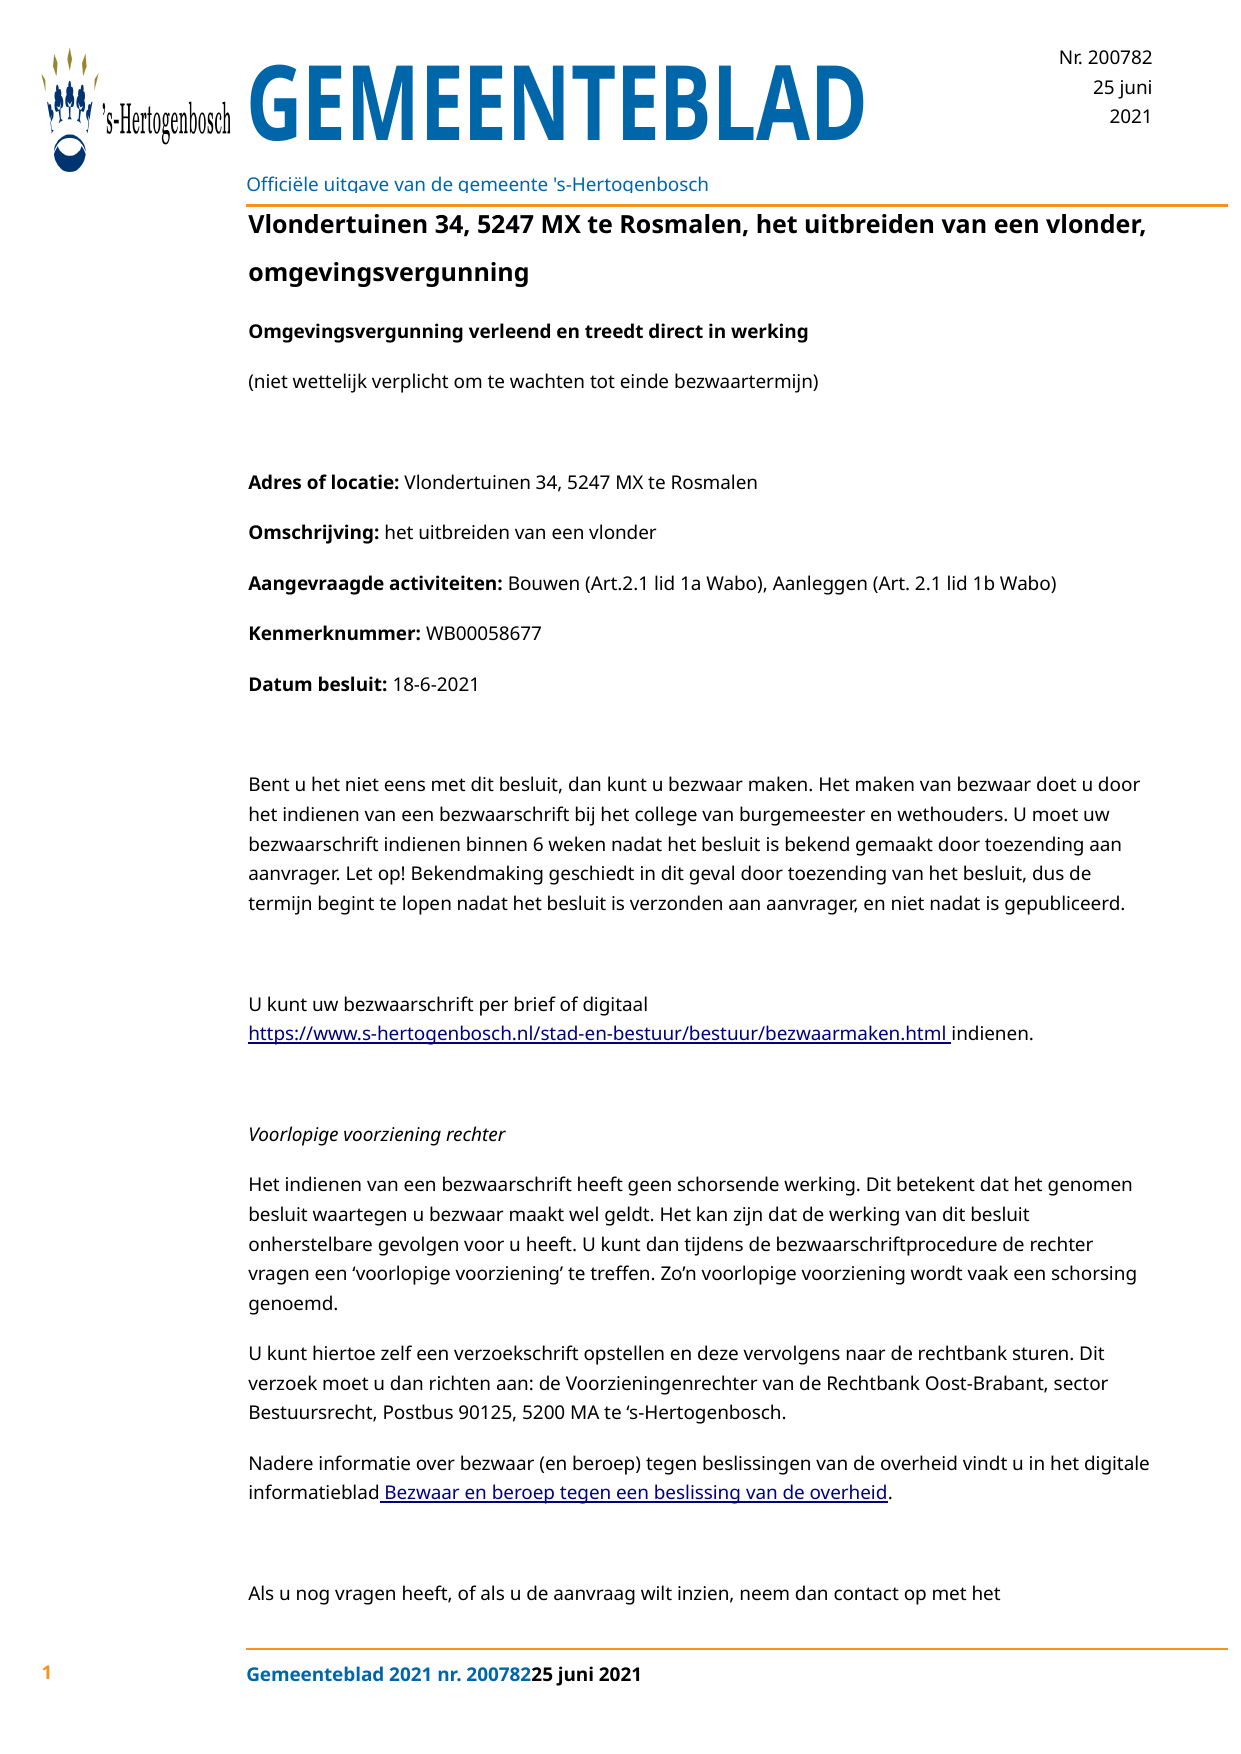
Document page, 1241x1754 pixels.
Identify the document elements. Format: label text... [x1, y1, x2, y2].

text Als u nog vragen heeft, of als u de aanvraag wilt inzien, neem dan contact op met het [248, 1580, 1152, 1606]
text Omgevingsvergunning verleend en treedt direct in werking [248, 318, 1152, 344]
text Kenmerknummer: WB00058677 [248, 620, 1152, 646]
text Nadere informatie over bezwaar (en beroep) tegen beslissingen van de overheid vindt u in het digitale informatieblad Bezwaar en beroep tegen een beslissing van de overheid. [248, 1450, 1152, 1505]
text Voorlopige voorziening rechter [248, 1121, 1152, 1147]
text Datum besluit: 18-6-2021 [248, 671, 1152, 697]
picture [41, 47, 231, 172]
text Omschrijving: het uitbreiden van een vlonder [248, 519, 1152, 545]
text U kunt hiertoe zelf een verzoekschrift opstellen en deze vervolgens naar de rechtbank sturen. Dit verzoek moet u dan richten aan: de Voorzieningenrechter van de Rechtbank Oost-Brabant, sector Bestuursrecht, Postbus 90125, 5200 MA te ‘s-Hertogenbosch. [248, 1340, 1152, 1425]
text Het indienen van een bezwaarschrift heeft geen schorsende werking. Dit betekent dat het genomen besluit waartegen u bezwaar maakt wel geldt. Het kan zijn dat de werking van dit besluit onherstelbare gevolgen voor u heeft. U kunt dan tijdens de bezwaarschriftprocedure de rechter vragen een ‘voorlopige voorziening’ te treffen. Zo’n voorlopige voorziening wordt vaak een schorsing genoemd. [248, 1172, 1152, 1316]
text Aangevraagde activiteiten: Bouwen (Art.2.1 lid 1a Wabo), Aanleggen (Art. 2.1 lid 1b Wabo) [248, 570, 1152, 596]
text U kunt uw bezwaarschrift per brief of digitaal https://www.s-hertogenbosch.nl/stad-en-bestuur/bestuur/bezwaarmaken.html indienen. [248, 991, 1152, 1046]
text Adres of locatie: Vlondertuinen 34, 5247 MX te Rosmalen [248, 469, 1152, 495]
text (niet wettelijk verplicht om te wachten tot einde bezwaartermijn) [248, 368, 1152, 394]
text Vlondertuinen 34, 5247 MX te Rosmalen, het uitbreiden van een vlonder, omgevingsvergunning [248, 207, 1152, 288]
text Bent u het niet eens met dit besluit, dan kunt u bezwaar maken. Het maken van bezwaar doet u door het indienen van een bezwaarschrift bij het college van burgemeester en wethouders. U moet uw bezwaarschrift indienen binnen 6 weken nadat het besluit is bekend gemaakt door toezending aan aanvrager. Let op! Bekendmaking geschiedt in dit geval door toezending van het besluit, dus de termijn begint te lopen nadat het besluit is verzonden aan aanvrager, en niet nadat is gepubliceerd. [248, 772, 1152, 916]
